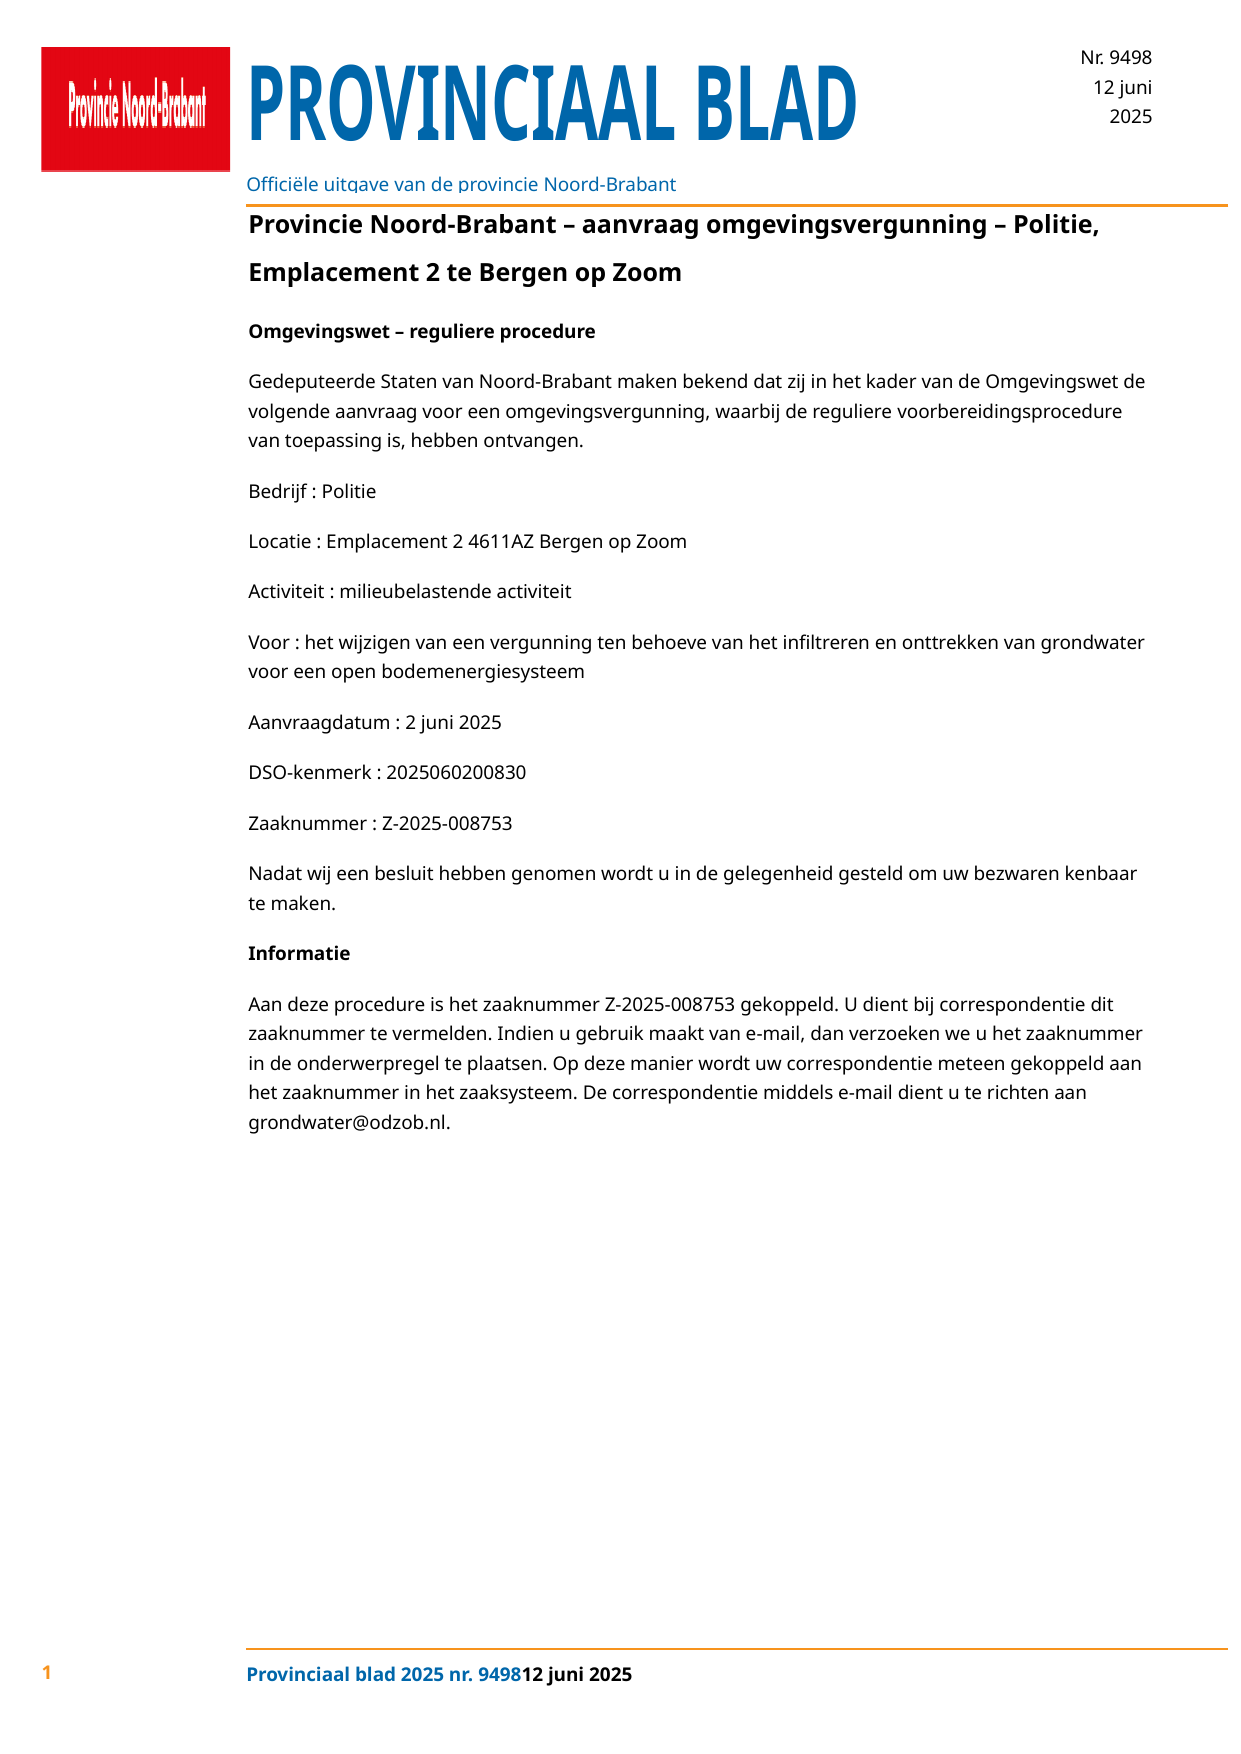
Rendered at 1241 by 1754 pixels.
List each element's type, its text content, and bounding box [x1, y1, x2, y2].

text Zaaknummer : Z-2025-008753 [248, 810, 1152, 836]
text Aan deze procedure is het zaaknummer Z-2025-008753 gekoppeld. U dient bij correspondentie dit zaaknummer te vermelden. Indien u gebruik maakt van e-mail, dan verzoeken we u het zaaknummer in de onderwerpregel te plaatsen. Op deze manier wordt uw correspondentie meteen gekoppeld aan het zaaknummer in het zaaksysteem. De correspondentie middels e-mail dient u te richten aan grondwater@odzob.nl. [248, 991, 1152, 1135]
text Omgevingswet – reguliere procedure [248, 318, 1152, 344]
text Nadat wij een besluit hebben genomen wordt u in de gelegenheid gesteld om uw bezwaren kenbaar te maken. [248, 860, 1152, 916]
text Voor : het wijzigen van een vergunning ten behoeve van het infiltreren en onttrekken van grondwater voor een open bodemenergiesysteem [248, 629, 1152, 684]
text Provincie Noord-Brabant – aanvraag omgevingsvergunning – Politie, Emplacement 2 te Bergen op Zoom [248, 207, 1152, 288]
picture [41, 47, 231, 172]
text Locatie : Emplacement 2 4611AZ Bergen op Zoom [248, 528, 1152, 554]
text DSO-kenmerk : 2025060200830 [248, 759, 1152, 785]
text Gedeputeerde Staten van Noord-Brabant maken bekend dat zij in het kader van de Omgevingswet de volgende aanvraag voor een omgevingsvergunning, waarbij de reguliere voorbereidingsprocedure van toepassing is, hebben ontvangen. [248, 368, 1152, 453]
text Activiteit : milieubelastende activiteit [248, 579, 1152, 604]
text Informatie [248, 940, 1152, 966]
text Aanvraagdatum : 2 juni 2025 [248, 709, 1152, 735]
text Bedrijf : Politie [248, 478, 1152, 504]
